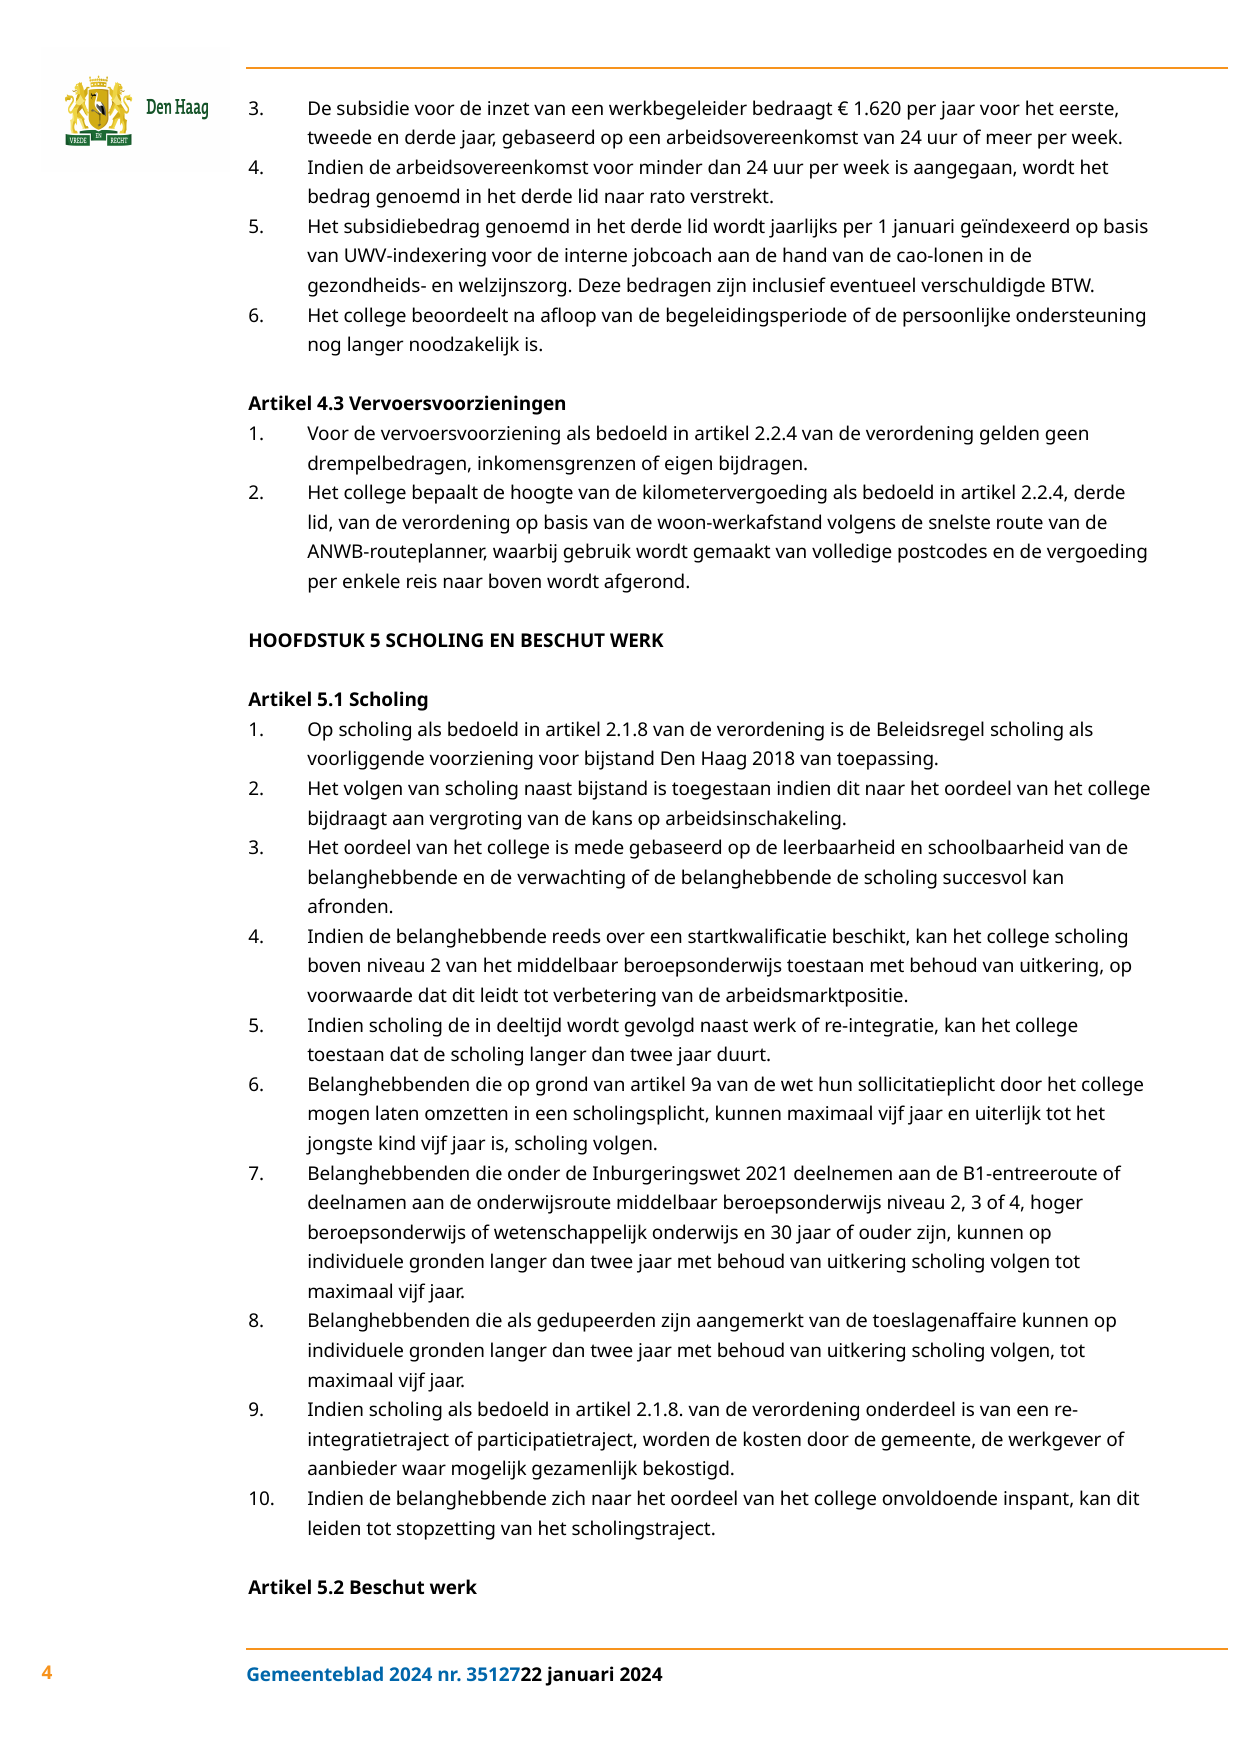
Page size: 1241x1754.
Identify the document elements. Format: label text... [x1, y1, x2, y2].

list Indien de belanghebbende zich naar het oordeel van het college onvoldoende inspant, kan dit leiden tot stopzetting van het scholingstraject. [248, 1485, 1152, 1541]
list Het subsidiebedrag genoemd in het derde lid wordt jaarlijks per 1 januari geïndexeerd op basis van UWV-indexering voor de interne jobcoach aan de hand van de cao-lonen in de gezondheids- en welzijnszorg. Deze bedragen zijn inclusief eventueel verschuldigde BTW. [248, 213, 1152, 298]
text HOOFDSTUK 5 SCHOLING EN BESCHUT WERK [248, 627, 1152, 653]
text Artikel 5.1 Scholing [248, 686, 1152, 712]
picture [41, 47, 231, 172]
list Indien scholing de in deeltijd wordt gevolgd naast werk of re-integratie, kan het college toestaan dat de scholing langer dan twee jaar duurt. [248, 1012, 1152, 1067]
list Het college beoordeelt na afloop van de begeleidingsperiode of de persoonlijke ondersteuning nog langer noodzakelijk is. [248, 302, 1152, 357]
list Voor de vervoersvoorziening als bedoeld in artikel 2.2.4 van de verordening gelden geen drempelbedragen, inkomensgrenzen of eigen bijdragen. [248, 420, 1152, 476]
list Indien de arbeidsovereenkomst voor minder dan 24 uur per week is aangegaan, wordt het bedrag genoemd in het derde lid naar rato verstrekt. [248, 154, 1152, 209]
text Artikel 4.3 Vervoersvoorzieningen [248, 391, 1152, 416]
text Artikel 5.2 Beschut werk [248, 1574, 1152, 1600]
list Belanghebbenden die als gedupeerden zijn aangemerkt van de toeslagenaffaire kunnen op individuele gronden langer dan twee jaar met behoud van uitkering scholing volgen, tot maximaal vijf jaar. [248, 1308, 1152, 1393]
list Op scholing als bedoeld in artikel 2.1.8 van de verordening is de Beleidsregel scholing als voorliggende voorziening voor bijstand Den Haag 2018 van toepassing. [248, 716, 1152, 771]
list Het college bepaalt de hoogte van de kilometervergoeding als bedoeld in artikel 2.2.4, derde lid, van de verordening op basis van de woon-werkafstand volgens de snelste route van de ANWB-routeplanner, waarbij gebruik wordt gemaakt van volledige postcodes en de vergoeding per enkele reis naar boven wordt afgerond. [248, 479, 1152, 594]
list Belanghebbenden die onder de Inburgeringswet 2021 deelnemen aan de B1-entreeroute of deelnamen aan de onderwijsroute middelbaar beroepsonderwijs niveau 2, 3 of 4, hoger beroepsonderwijs of wetenschappelijk onderwijs en 30 jaar of ouder zijn, kunnen op individuele gronden langer dan twee jaar met behoud van uitkering scholing volgen tot maximaal vijf jaar. [248, 1160, 1152, 1304]
list Indien de belanghebbende reeds over een startkwalificatie beschikt, kan het college scholing boven niveau 2 van het middelbaar beroepsonderwijs toestaan met behoud van uitkering, op voorwaarde dat dit leidt tot verbetering van de arbeidsmarktpositie. [248, 923, 1152, 1008]
list Het volgen van scholing naast bijstand is toegestaan indien dit naar het oordeel van het college bijdraagt aan vergroting van de kans op arbeidsinschakeling. [248, 775, 1152, 831]
list Belanghebbenden die op grond van artikel 9a van de wet hun sollicitatieplicht door het college mogen laten omzetten in een scholingsplicht, kunnen maximaal vijf jaar en uiterlijk tot het jongste kind vijf jaar is, scholing volgen. [248, 1071, 1152, 1156]
list Het oordeel van het college is mede gebaseerd op de leerbaarheid en schoolbaarheid van de belanghebbende en de verwachting of de belanghebbende de scholing succesvol kan afronden. [248, 834, 1152, 919]
list Indien scholing als bedoeld in artikel 2.1.8. van de verordening onderdeel is van een re- integratietraject of participatietraject, worden de kosten door de gemeente, de werkgever of aanbieder waar mogelijk gezamenlijk bekostigd. [248, 1396, 1152, 1481]
list De subsidie voor de inzet van een werkbegeleider bedraagt € 1.620 per jaar voor het eerste, tweede en derde jaar, gebaseerd op een arbeidsovereenkomst van 24 uur of meer per week. [248, 95, 1152, 150]
